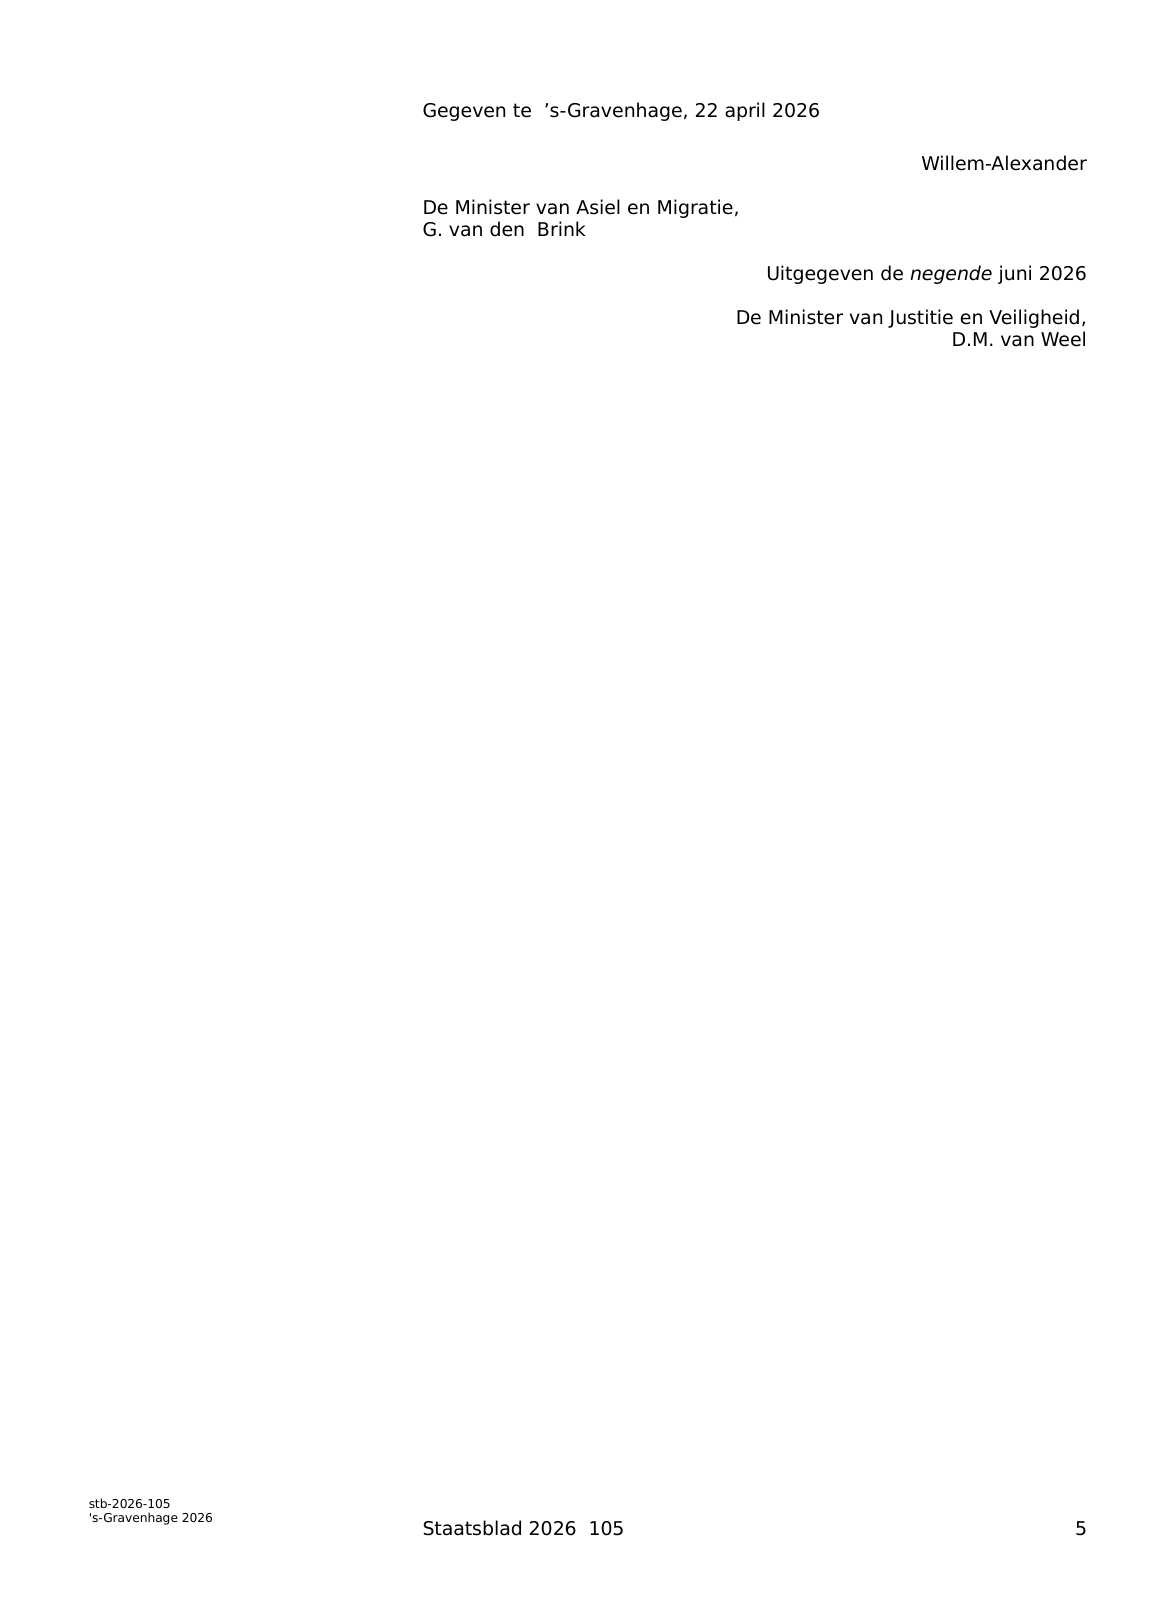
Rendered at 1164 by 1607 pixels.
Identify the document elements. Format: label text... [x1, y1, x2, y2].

text De Minister van Asiel en Migratie, G. van den Brink [422, 197, 1087, 241]
text Gegeven te ’s-Gravenhage, 22 april 2026 [422, 100, 1087, 122]
text stb-2026-105 [88, 1497, 323, 1511]
text 's-Gravenhage 2026 [88, 1511, 323, 1525]
text De Minister van Justitie en Veiligheid, D.M. van Weel [422, 307, 1087, 351]
text Willem-Alexander [422, 152, 1087, 174]
text Uitgegeven de negende juni 2026 [422, 263, 1087, 285]
